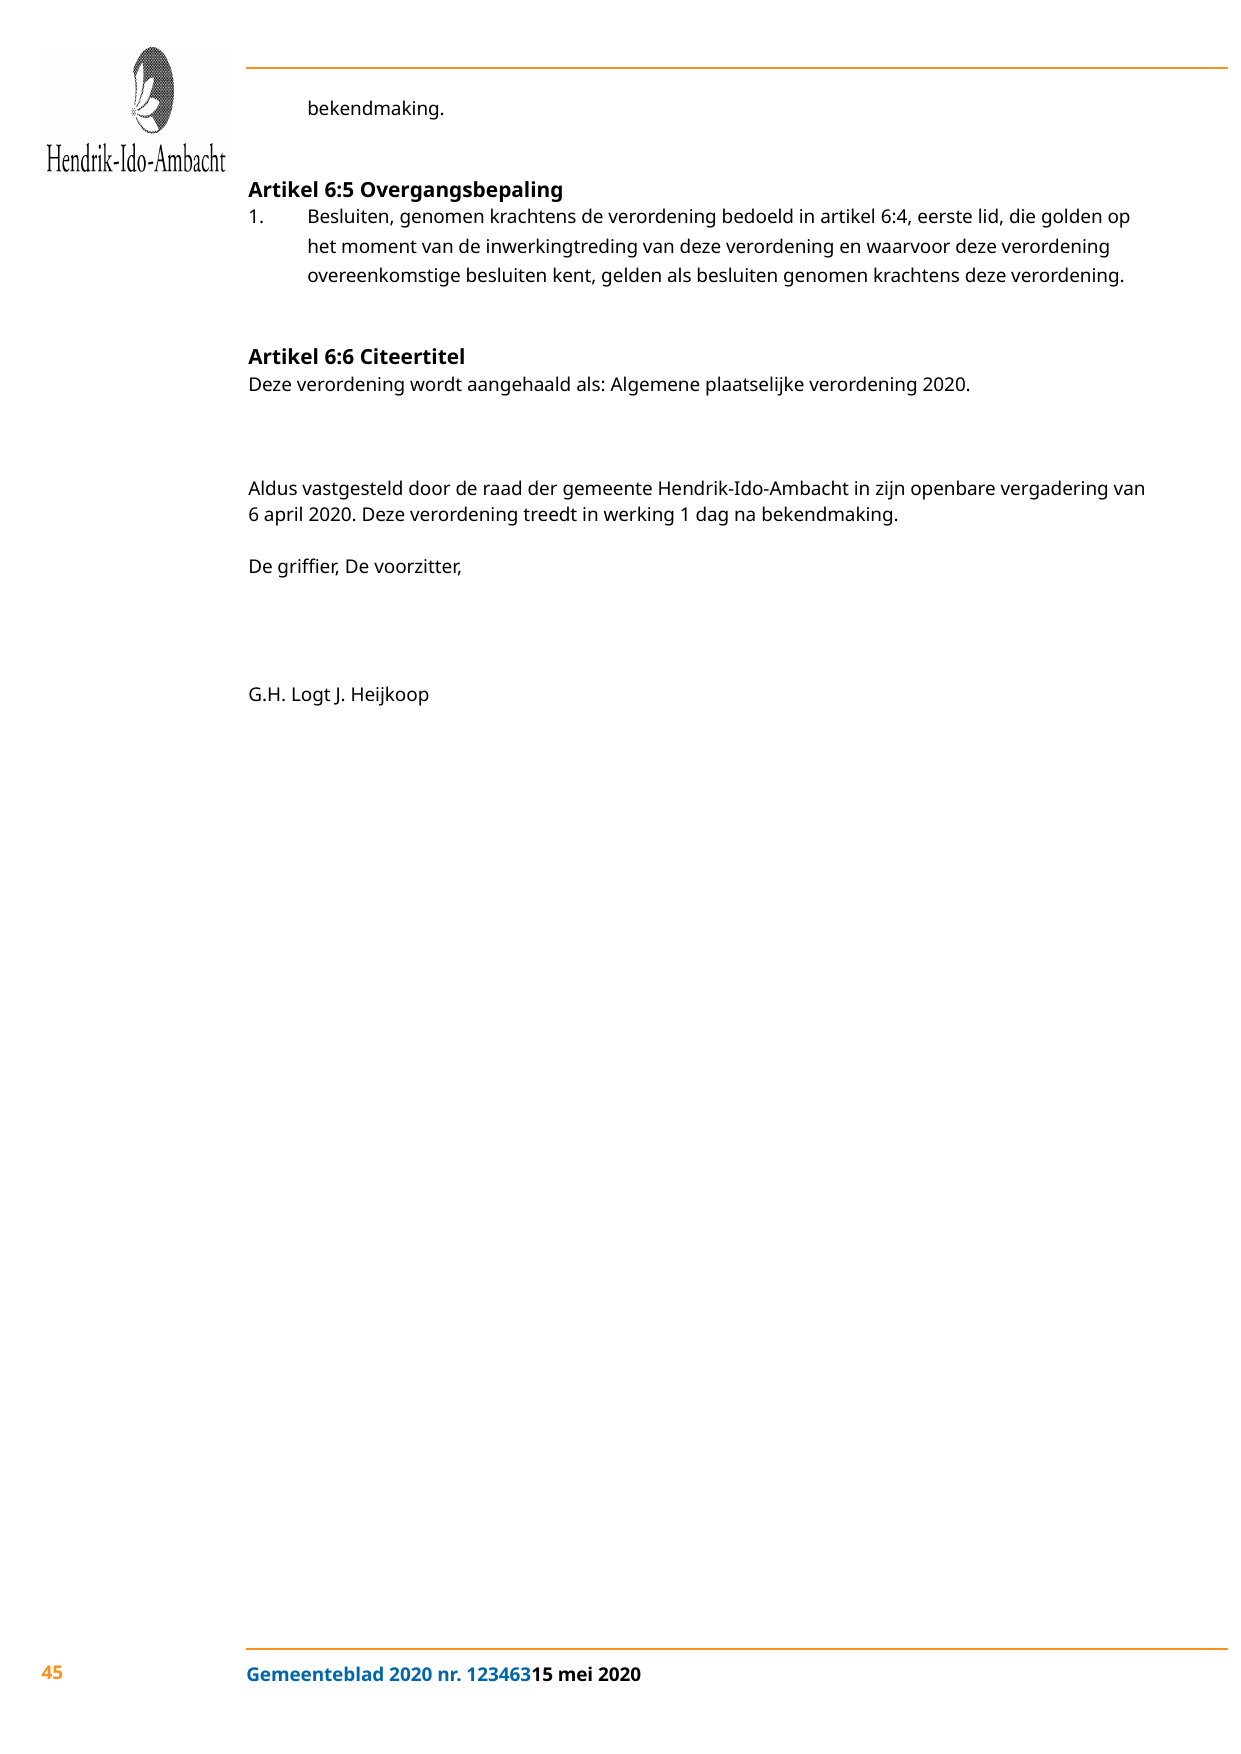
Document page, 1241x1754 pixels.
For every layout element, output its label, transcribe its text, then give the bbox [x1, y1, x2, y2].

list Besluiten, genomen krachtens de verordening bedoeld in artikel 6:4, eerste lid, die golden op het moment van de inwerkingtreding van deze verordening en waarvoor deze verordening overeenkomstige besluiten kent, gelden als besluiten genomen krachtens deze verordening. [248, 203, 1152, 288]
picture [41, 47, 231, 172]
text Deze verordening wordt aangehaald als: Algemene plaatselijke verordening 2020. [248, 371, 1152, 397]
list bekendmaking. [248, 95, 1152, 121]
text Aldus vastgesteld door de raad der gemeente Hendrik-Ido-Ambacht in zijn openbare vergadering van [248, 476, 1152, 501]
text 6 april 2020. Deze verordening treedt in werking 1 dag na bekendmaking. [248, 501, 1152, 527]
text Artikel 6:5 Overgangsbepaling [248, 175, 1152, 203]
text G.H. Logt J. Heijkoop [248, 681, 1152, 707]
text De griffier, De voorzitter, [248, 553, 1152, 578]
text Artikel 6:6 Citeertitel [248, 342, 1152, 371]
